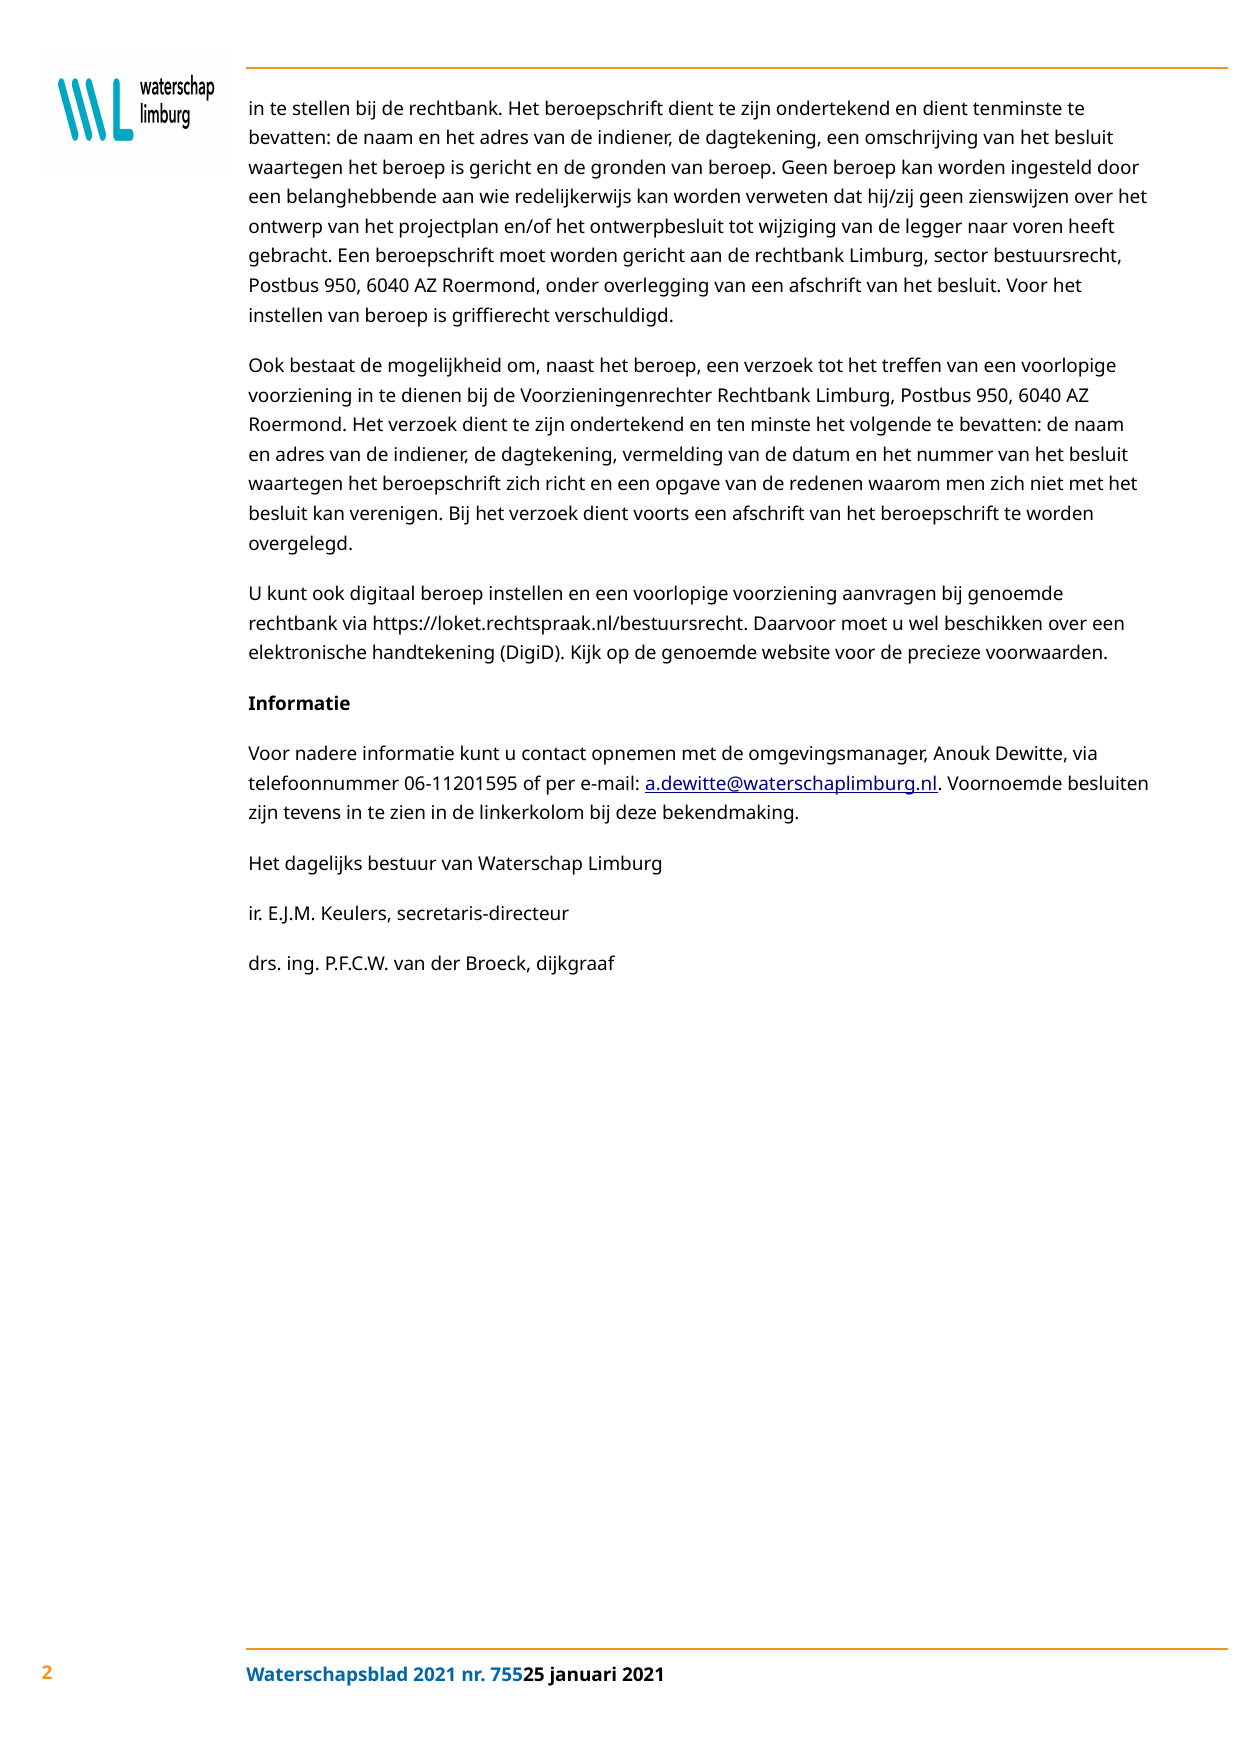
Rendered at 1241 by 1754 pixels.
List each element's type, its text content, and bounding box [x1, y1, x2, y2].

text ir. E.J.M. Keulers, secretaris-directeur [248, 900, 1152, 926]
text Het dagelijks bestuur van Waterschap Limburg [248, 850, 1152, 876]
text Informatie [248, 690, 1152, 716]
text U kunt ook digitaal beroep instellen en een voorlopige voorziening aanvragen bij genoemde rechtbank via https://loket.rechtspraak.nl/bestuursrecht. Daarvoor moet u wel beschikken over een elektronische handtekening (DigiD). Kijk op de genoemde website voor de precieze voorwaarden. [248, 580, 1152, 665]
text drs. ing. P.F.C.W. van der Broeck, dijkgraaf [248, 951, 1152, 976]
text in te stellen bij de rechtbank. Het beroepschrift dient te zijn ondertekend en dient tenminste te bevatten: de naam en het adres van de indiener, de dagtekening, een omschrijving van het besluit waartegen het beroep is gericht en de gronden van beroep. Geen beroep kan worden ingesteld door een belanghebbende aan wie redelijkerwijs kan worden verweten dat hij/zij geen zienswijzen over het ontwerp van het projectplan en/of het ontwerpbesluit tot wijziging van de legger naar voren heeft gebracht. Een beroepschrift moet worden gericht aan de rechtbank Limburg, sector bestuursrecht, Postbus 950, 6040 AZ Roermond, onder overlegging van een afschrift van het besluit. Voor het instellen van beroep is griffierecht verschuldigd. [248, 95, 1152, 328]
text Voor nadere informatie kunt u contact opnemen met de omgevingsmanager, Anouk Dewitte, via telefoonnummer 06-11201595 of per e-mail: a.dewitte@waterschaplimburg.nl. Voornoemde besluiten zijn tevens in te zien in de linkerkolom bij deze bekendmaking. [248, 740, 1152, 825]
text Ook bestaat de mogelijkheid om, naast het beroep, een verzoek tot het treffen van een voorlopige voorziening in te dienen bij de Voorzieningenrechter Rechtbank Limburg, Postbus 950, 6040 AZ Roermond. Het verzoek dient te zijn ondertekend en ten minste het volgende te bevatten: de naam en adres van de indiener, de dagtekening, vermelding van de datum en het nummer van het besluit waartegen het beroepschrift zich richt en een opgave van de redenen waarom men zich niet met het besluit kan verenigen. Bij het verzoek dient voorts een afschrift van het beroepschrift te worden overgelegd. [248, 352, 1152, 556]
picture [41, 47, 231, 172]
